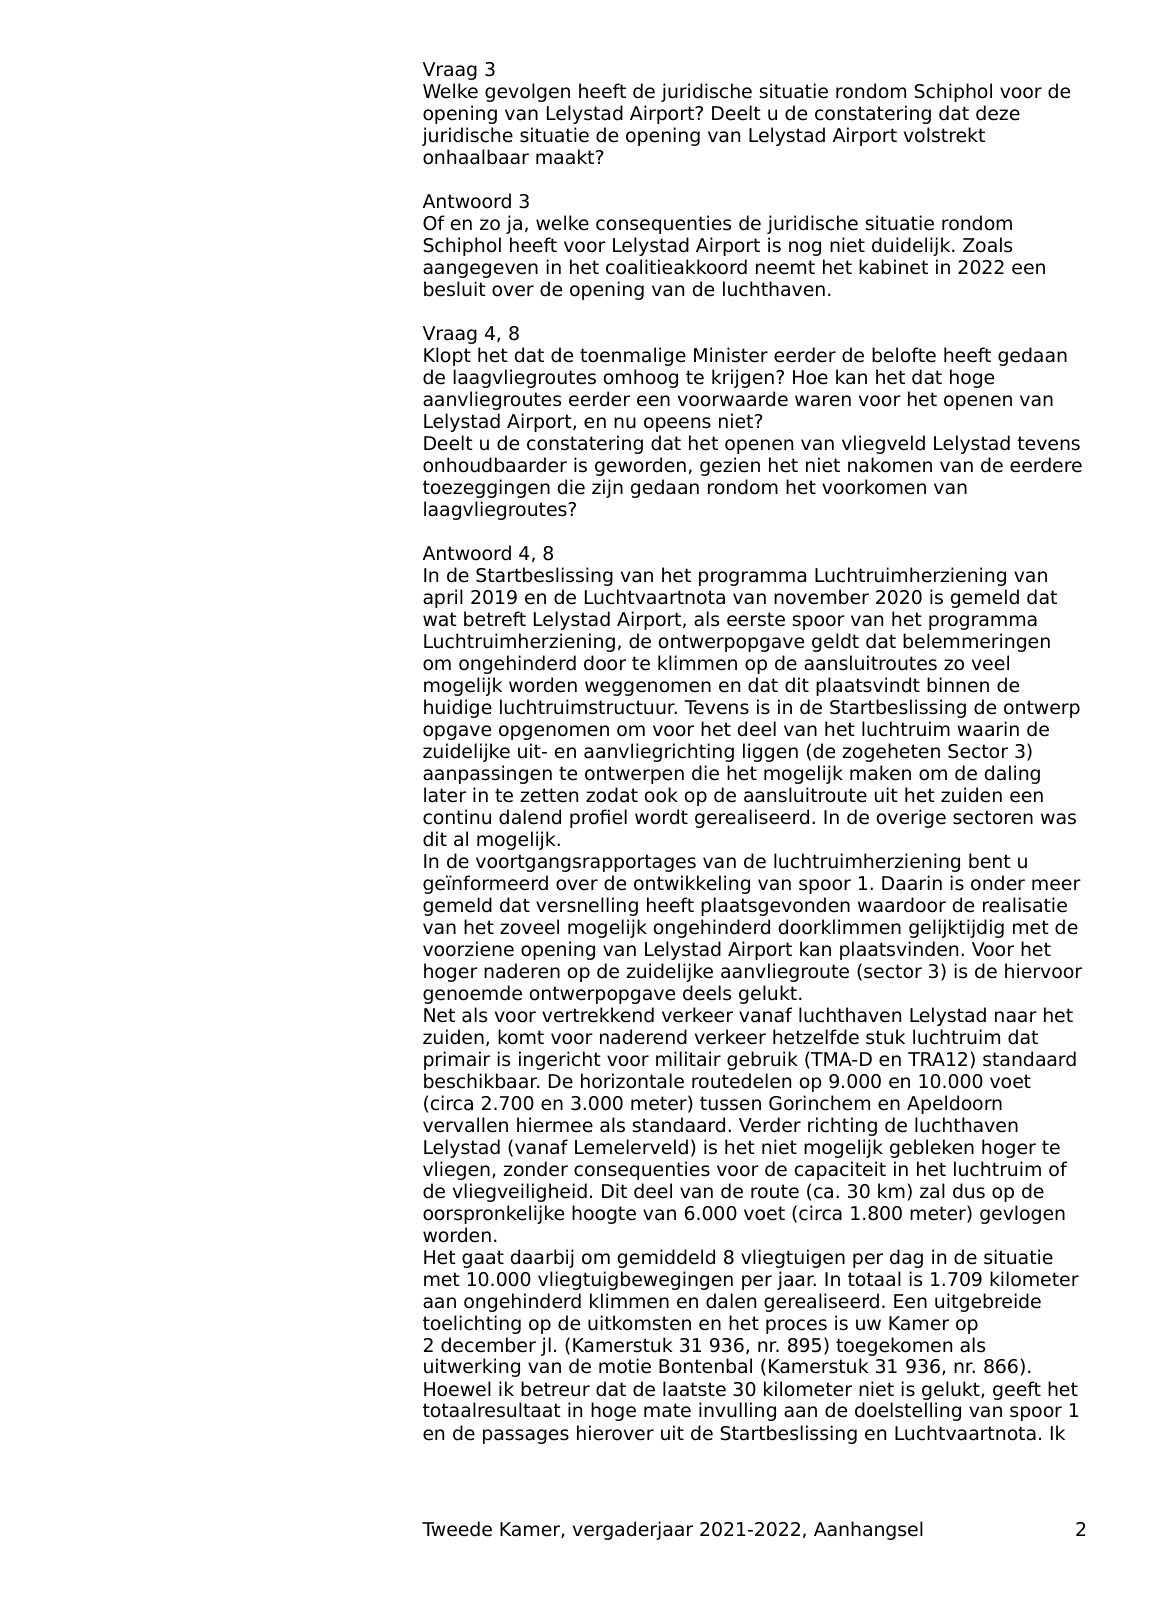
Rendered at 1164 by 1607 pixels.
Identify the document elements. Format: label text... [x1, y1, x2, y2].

text Of en zo ja, welke consequenties de juridische situatie rondom Schiphol heeft voor Lelystad Airport is nog niet duidelijk. Zoals aangegeven in het coalitieakkoord neemt het kabinet in 2022 een besluit over de opening van de luchthaven. [422, 213, 1087, 301]
text Vraag 4, 8 [422, 323, 1087, 345]
text In de voortgangsrapportages van de luchtruimherziening bent u geïnformeerd over de ontwikkeling van spoor 1. Daarin is onder meer gemeld dat versnelling heeft plaatsgevonden waardoor de realisatie van het zoveel mogelijk ongehinderd doorklimmen gelijktijdig met de voorziene opening van Lelystad Airport kan plaatsvinden. Voor het hoger naderen op de zuidelijke aanvliegroute (sector 3) is de hiervoor genoemde ontwerpopgave deels gelukt. [422, 851, 1087, 1005]
text Deelt u de constatering dat het openen van vliegveld Lelystad tevens onhoudbaarder is geworden, gezien het niet nakomen van de eerdere toezeggingen die zijn gedaan rondom het voorkomen van laagvliegroutes? [422, 433, 1087, 521]
text Vraag 3 [422, 59, 1087, 81]
text Antwoord 3 [422, 191, 1087, 213]
text Het gaat daarbij om gemiddeld 8 vliegtuigen per dag in de situatie met 10.000 vliegtuigbewegingen per jaar. In totaal is 1.709 kilometer aan ongehinderd klimmen en dalen gerealiseerd. Een uitgebreide toelichting op de uitkomsten en het proces is uw Kamer op 2 december jl. (Kamerstuk 31 936, nr. 895) toegekomen als uitwerking van de motie Bontenbal (Kamerstuk 31 936, nr. 866). [422, 1247, 1087, 1378]
text Net als voor vertrekkend verkeer vanaf luchthaven Lelystad naar het zuiden, komt voor naderend verkeer hetzelfde stuk luchtruim dat primair is ingericht voor militair gebruik (TMA-D en TRA12) standaard beschikbaar. De horizontale routedelen op 9.000 en 10.000 voet (circa 2.700 en 3.000 meter) tussen Gorinchem en Apeldoorn vervallen hiermee als standaard. Verder richting de luchthaven Lelystad (vanaf Lemelerveld) is het niet mogelijk gebleken hoger te vliegen, zonder consequenties voor de capaciteit in het luchtruim of de vliegveiligheid. Dit deel van de route (ca. 30 km) zal dus op de oorspronkelijke hoogte van 6.000 voet (circa 1.800 meter) gevlogen worden. [422, 1005, 1087, 1247]
text Antwoord 4, 8 [422, 543, 1087, 565]
text In de Startbeslissing van het programma Luchtruimherziening van april 2019 en de Luchtvaartnota van november 2020 is gemeld dat wat betreft Lelystad Airport, als eerste spoor van het programma Luchtruimherziening, de ontwerpopgave geldt dat belemmeringen om ongehinderd door te klimmen op de aansluitroutes zo veel mogelijk worden weggenomen en dat dit plaatsvindt binnen de huidige luchtruimstructuur. Tevens is in de Startbeslissing de ontwerp opgave opgenomen om voor het deel van het luchtruim waarin de zuidelijke uit- en aanvliegrichting liggen (de zogeheten Sector 3) aanpassingen te ontwerpen die het mogelijk maken om de daling later in te zetten zodat ook op de aansluitroute uit het zuiden een continu dalend profiel wordt gerealiseerd. In de overige sectoren was dit al mogelijk. [422, 565, 1087, 851]
text Hoewel ik betreur dat de laatste 30 kilometer niet is gelukt, geeft het totaalresultaat in hoge mate invulling aan de doelstelling van spoor 1 en de passages hierover uit de Startbeslissing en Luchtvaartnota. Ik [422, 1378, 1087, 1444]
text Welke gevolgen heeft de juridische situatie rondom Schiphol voor de opening van Lelystad Airport? Deelt u de constatering dat deze juridische situatie de opening van Lelystad Airport volstrekt onhaalbaar maakt? [422, 81, 1087, 169]
text Klopt het dat de toenmalige Minister eerder de belofte heeft gedaan de laagvliegroutes omhoog te krijgen? Hoe kan het dat hoge aanvliegroutes eerder een voorwaarde waren voor het openen van Lelystad Airport, en nu opeens niet? [422, 345, 1087, 433]
